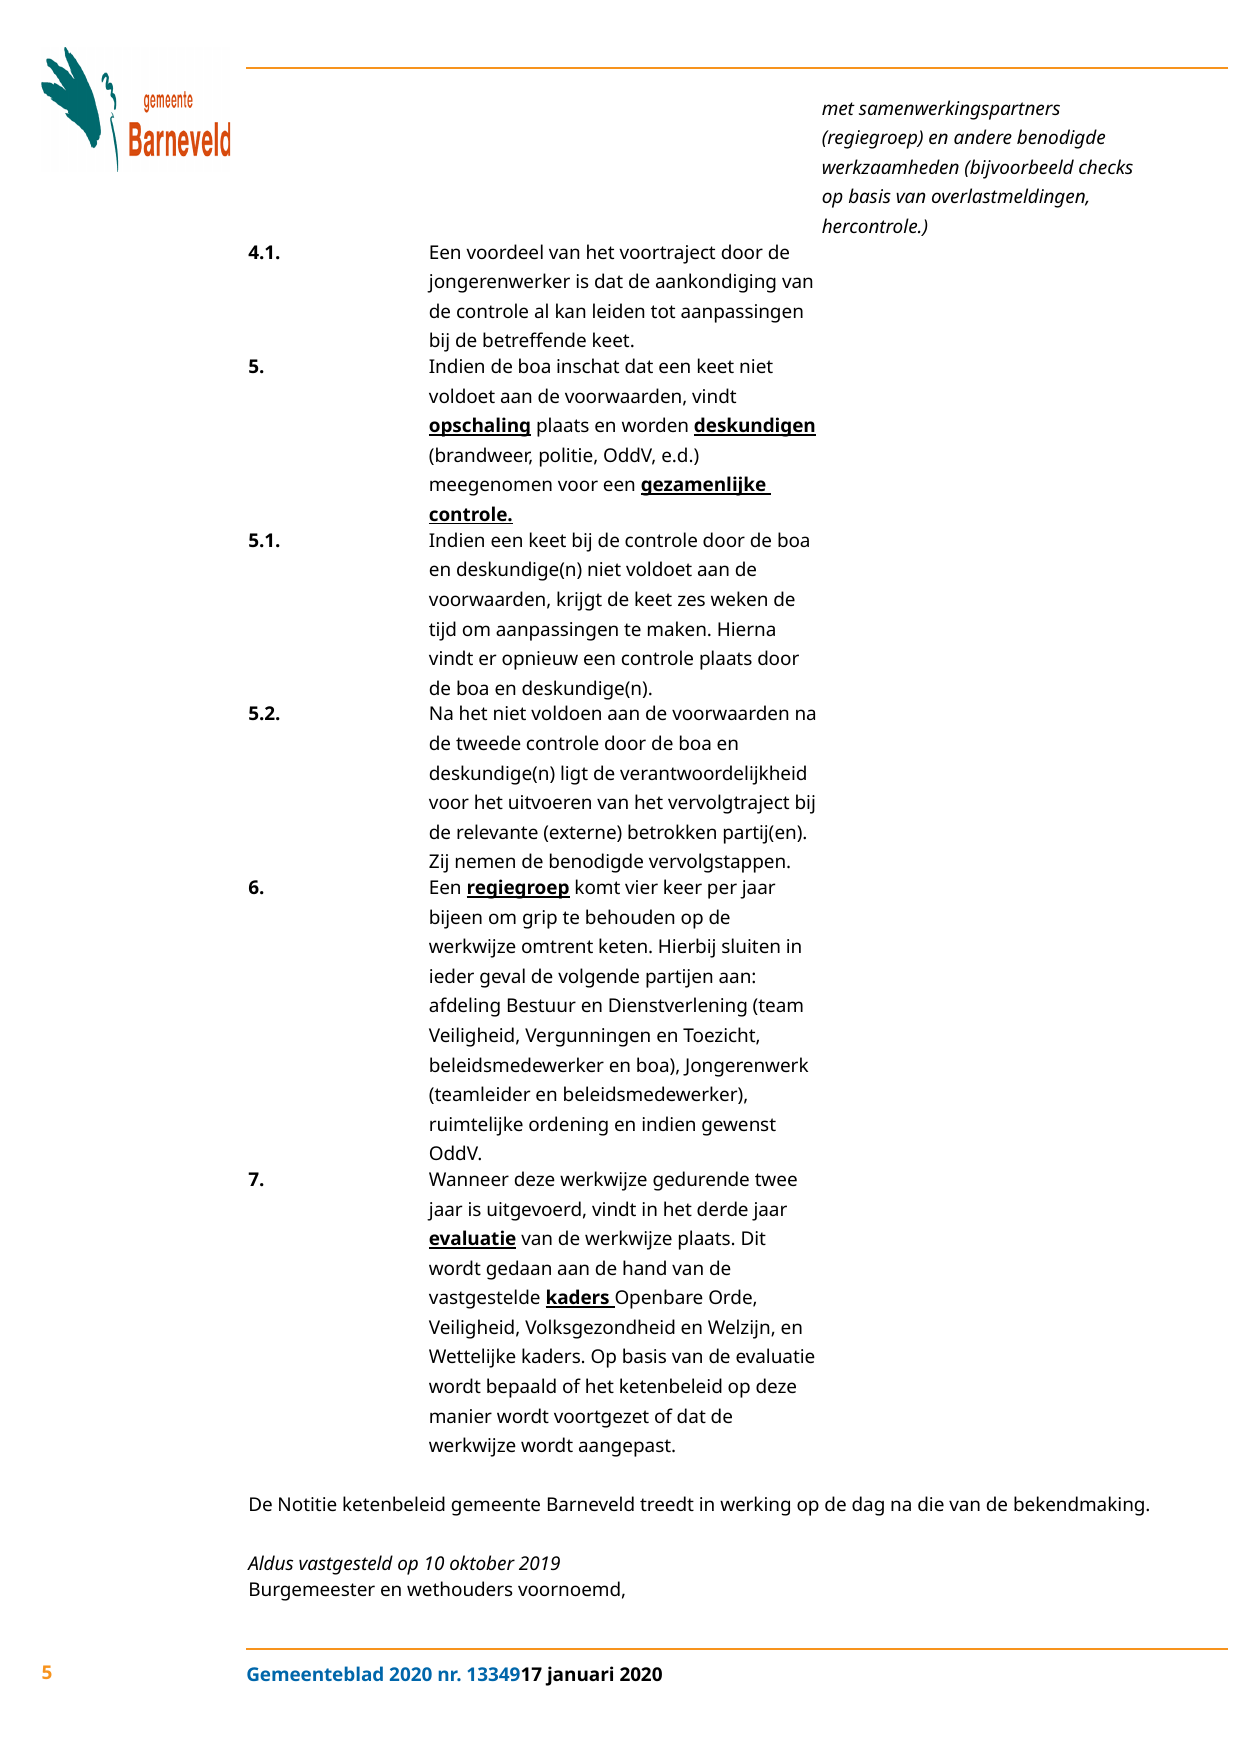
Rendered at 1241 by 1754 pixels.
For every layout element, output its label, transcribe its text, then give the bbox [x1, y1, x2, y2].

table_cell 5.2. [248, 701, 429, 874]
table_cell [429, 95, 822, 239]
table_cell 7. [248, 1166, 429, 1458]
table_cell [822, 353, 1152, 527]
table_cell 6. [248, 874, 429, 1166]
table_cell Wanneer deze werkwijze gedurende twee jaar is uitgevoerd, vindt in het derde jaar evaluatie van de werkwijze plaats. Dit wordt gedaan aan de hand van de vastgestelde kaders Openbare Orde, Veiligheid, Volksgezondheid en Welzijn, en Wettelijke kaders. Op basis van de evaluatie wordt bepaald of het ketenbeleid op deze manier wordt voortgezet of dat de werkwijze wordt aangepast. [429, 1166, 822, 1458]
table_cell Een regiegroep komt vier keer per jaar bijeen om grip te behouden op de werkwijze omtrent keten. Hierbij sluiten in ieder geval de volgende partijen aan: afdeling Bestuur en Dienstverlening (team Veiligheid, Vergunningen en Toezicht, beleidsmedewerker en boa), Jongerenwerk (teamleider en beleidsmedewerker), ruimtelijke ordening en indien gewenst OddV. [429, 874, 822, 1166]
table_cell met samenwerkingspartners (regiegroep) en andere benodigde werkzaamheden (bijvoorbeeld checks op basis van overlastmeldingen, hercontrole.) [822, 95, 1152, 239]
table_cell [822, 1166, 1152, 1458]
table_cell Een voordeel van het voortraject door de jongerenwerker is dat de aankondiging van de controle al kan leiden tot aanpassingen bij de betreffende keet. [429, 239, 822, 353]
table_cell [822, 239, 1152, 353]
table_cell 5.1. [248, 527, 429, 701]
table_cell [822, 527, 1152, 701]
table_cell 4.1. [248, 239, 429, 353]
picture [41, 47, 231, 172]
text De Notitie ketenbeleid gemeente Barneveld treedt in werking op de dag na die van de bekendmaking. [248, 1491, 1152, 1517]
table_cell [822, 701, 1152, 874]
text Aldus vastgesteld op 10 oktober 2019 [248, 1550, 1152, 1576]
table_cell [248, 95, 429, 239]
table_cell 5. [248, 353, 429, 527]
text Burgemeester en wethouders voornoemd, [248, 1576, 1152, 1602]
table_cell Indien de boa inschat dat een keet niet voldoet aan de voorwaarden, vindt opschaling plaats en worden deskundigen (brandweer, politie, OddV, e.d.) meegenomen voor een gezamenlijke controle. [429, 353, 822, 527]
table_cell Indien een keet bij de controle door de boa en deskundige(n) niet voldoet aan de voorwaarden, krijgt de keet zes weken de tijd om aanpassingen te maken. Hierna vindt er opnieuw een controle plaats door de boa en deskundige(n). [429, 527, 822, 701]
table_cell [822, 874, 1152, 1166]
table_cell Na het niet voldoen aan de voorwaarden na de tweede controle door de boa en deskundige(n) ligt de verantwoordelijkheid voor het uitvoeren van het vervolgtraject bij de relevante (externe) betrokken partij(en). Zij nemen de benodigde vervolgstappen. [429, 701, 822, 874]
